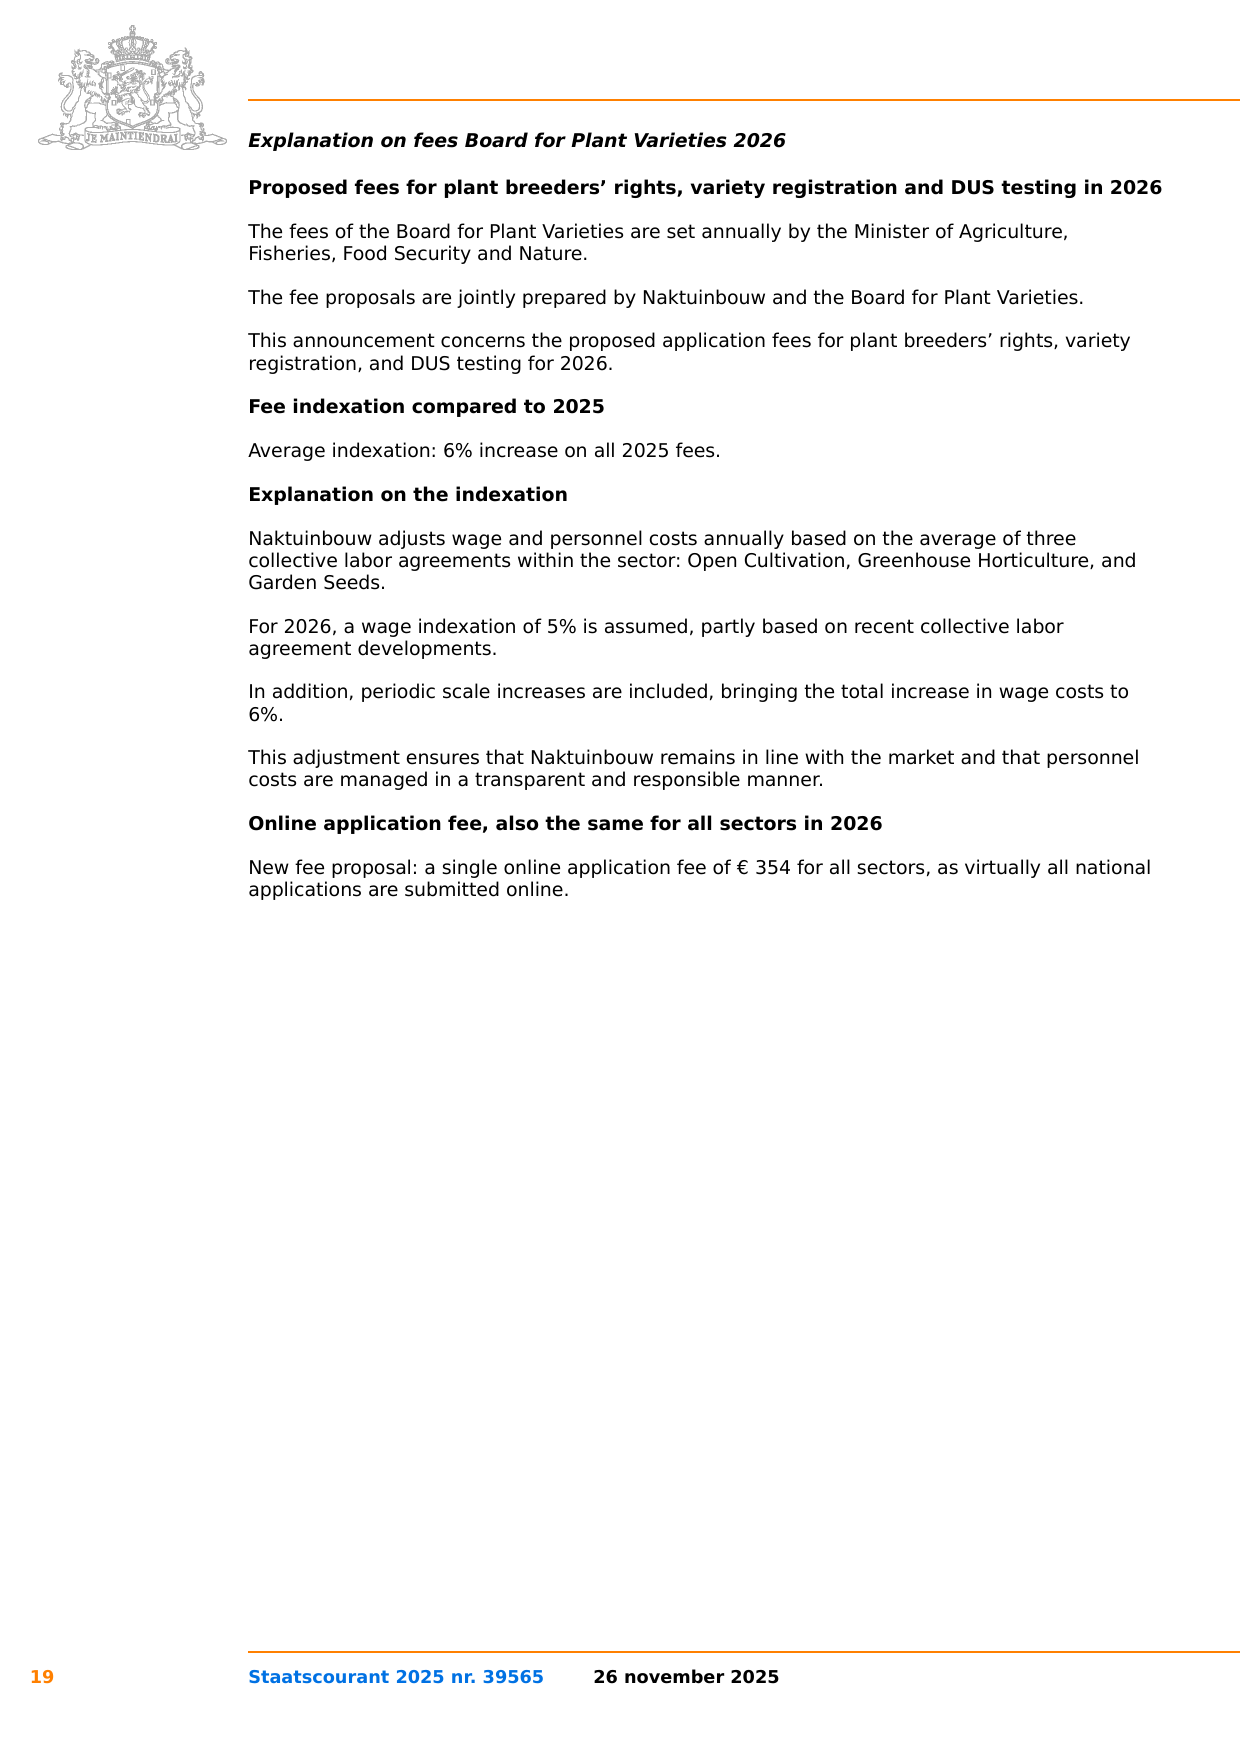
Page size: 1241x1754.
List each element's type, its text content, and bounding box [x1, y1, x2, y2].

text This adjustment ensures that Naktuinbouw remains in line with the market and that personnel costs are managed in a transparent and responsible manner. [248, 747, 1163, 791]
subtitle Explanation on the indexation [248, 484, 1163, 506]
text New fee proposal: a single online application fee of € 354 for all sectors, as virtually all national applications are submitted online. [248, 857, 1163, 901]
picture [38, 25, 227, 150]
subtitle Fee indexation compared to 2025 [248, 396, 1163, 418]
subtitle Proposed fees for plant breeders’ rights, variety registration and DUS testing in 2026 [248, 177, 1163, 199]
subtitle Online application fee, also the same for all sectors in 2026 [248, 813, 1163, 835]
text The fees of the Board for Plant Varieties are set annually by the Minister of Agriculture, Fisheries, Food Security and Nature. [248, 221, 1163, 265]
text Average indexation: 6% increase on all 2025 fees. [248, 440, 1163, 462]
text In addition, periodic scale increases are included, bringing the total increase in wage costs to 6%. [248, 681, 1163, 725]
text For 2026, a wage indexation of 5% is assumed, partly based on recent collective labor agreement developments. [248, 616, 1163, 659]
text This announcement concerns the proposed application fees for plant breeders’ rights, variety registration, and DUS testing for 2026. [248, 330, 1163, 374]
text The fee proposals are jointly prepared by Naktuinbouw and the Board for Plant Varieties. [248, 287, 1163, 308]
text Naktuinbouw adjusts wage and personnel costs annually based on the average of three collective labor agreements within the sector: Open Cultivation, Greenhouse Horticulture, and Garden Seeds. [248, 528, 1163, 594]
subtitle Explanation on fees Board for Plant Varieties 2026 [248, 130, 1163, 152]
